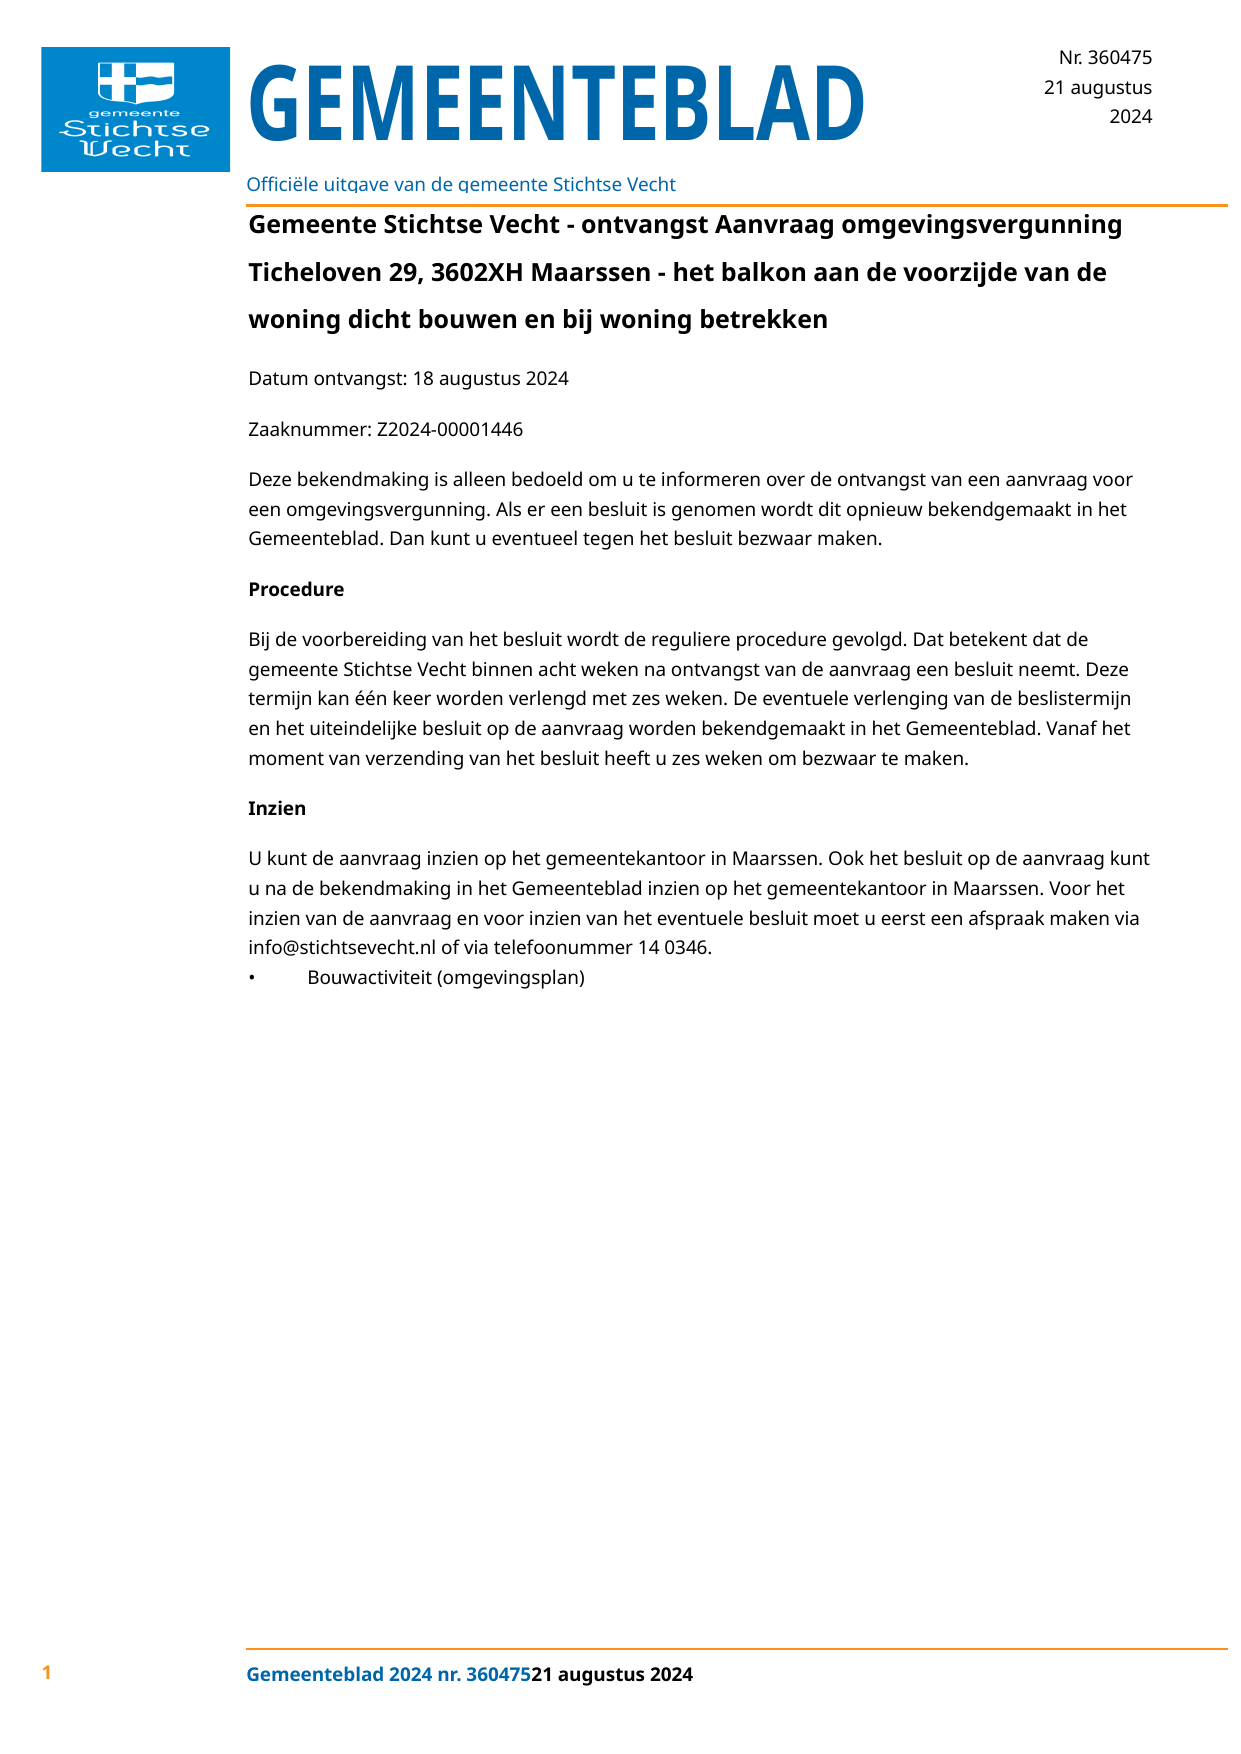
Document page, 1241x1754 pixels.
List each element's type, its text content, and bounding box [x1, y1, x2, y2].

text Inzien [248, 795, 1152, 821]
text Gemeente Stichtse Vecht - ontvangst Aanvraag omgevingsvergunning Ticheloven 29, 3602XH Maarssen - het balkon aan de voorzijde van de woning dicht bouwen en bij woning betrekken [248, 207, 1152, 336]
picture [99, 63, 135, 101]
list Bouwactiviteit (omgevingsplan) [248, 964, 1152, 989]
picture [137, 63, 174, 103]
text Zaaknummer: Z2024-00001446 [248, 416, 1152, 442]
text Deze bekendmaking is alleen bedoeld om u te informeren over de ontvangst van een aanvraag voor een omgevingsvergunning. Als er een besluit is genomen wordt dit opnieuw bekendgemaakt in het Gemeenteblad. Dan kunt u eventueel tegen het besluit bezwaar maken. [248, 466, 1152, 551]
text Bij de voorbereiding van het besluit wordt de reguliere procedure gevolgd. Dat betekent dat de gemeente Stichtse Vecht binnen acht weken na ontvangst van de aanvraag een besluit neemt. Deze termijn kan één keer worden verlengd met zes weken. De eventuele verlenging van de beslistermijn en het uiteindelijke besluit op de aanvraag worden bekendgemaakt in het Gemeenteblad. Vanaf het moment van verzending van het besluit heeft u zes weken om bezwaar te maken. [248, 626, 1152, 770]
text Procedure [248, 576, 1152, 602]
text U kunt de aanvraag inzien op het gemeentekantoor in Maarssen. Ook het besluit op de aanvraag kunt u na de bekendmaking in het Gemeenteblad inzien op het gemeentekantoor in Maarssen. Voor het inzien van de aanvraag en voor inzien van het eventuele besluit moet u eerst een afspraak maken via info@stichtsevecht.nl of via telefoonummer 14 0346. [248, 846, 1152, 960]
text Datum ontvangst: 18 augustus 2024 [248, 366, 1152, 391]
